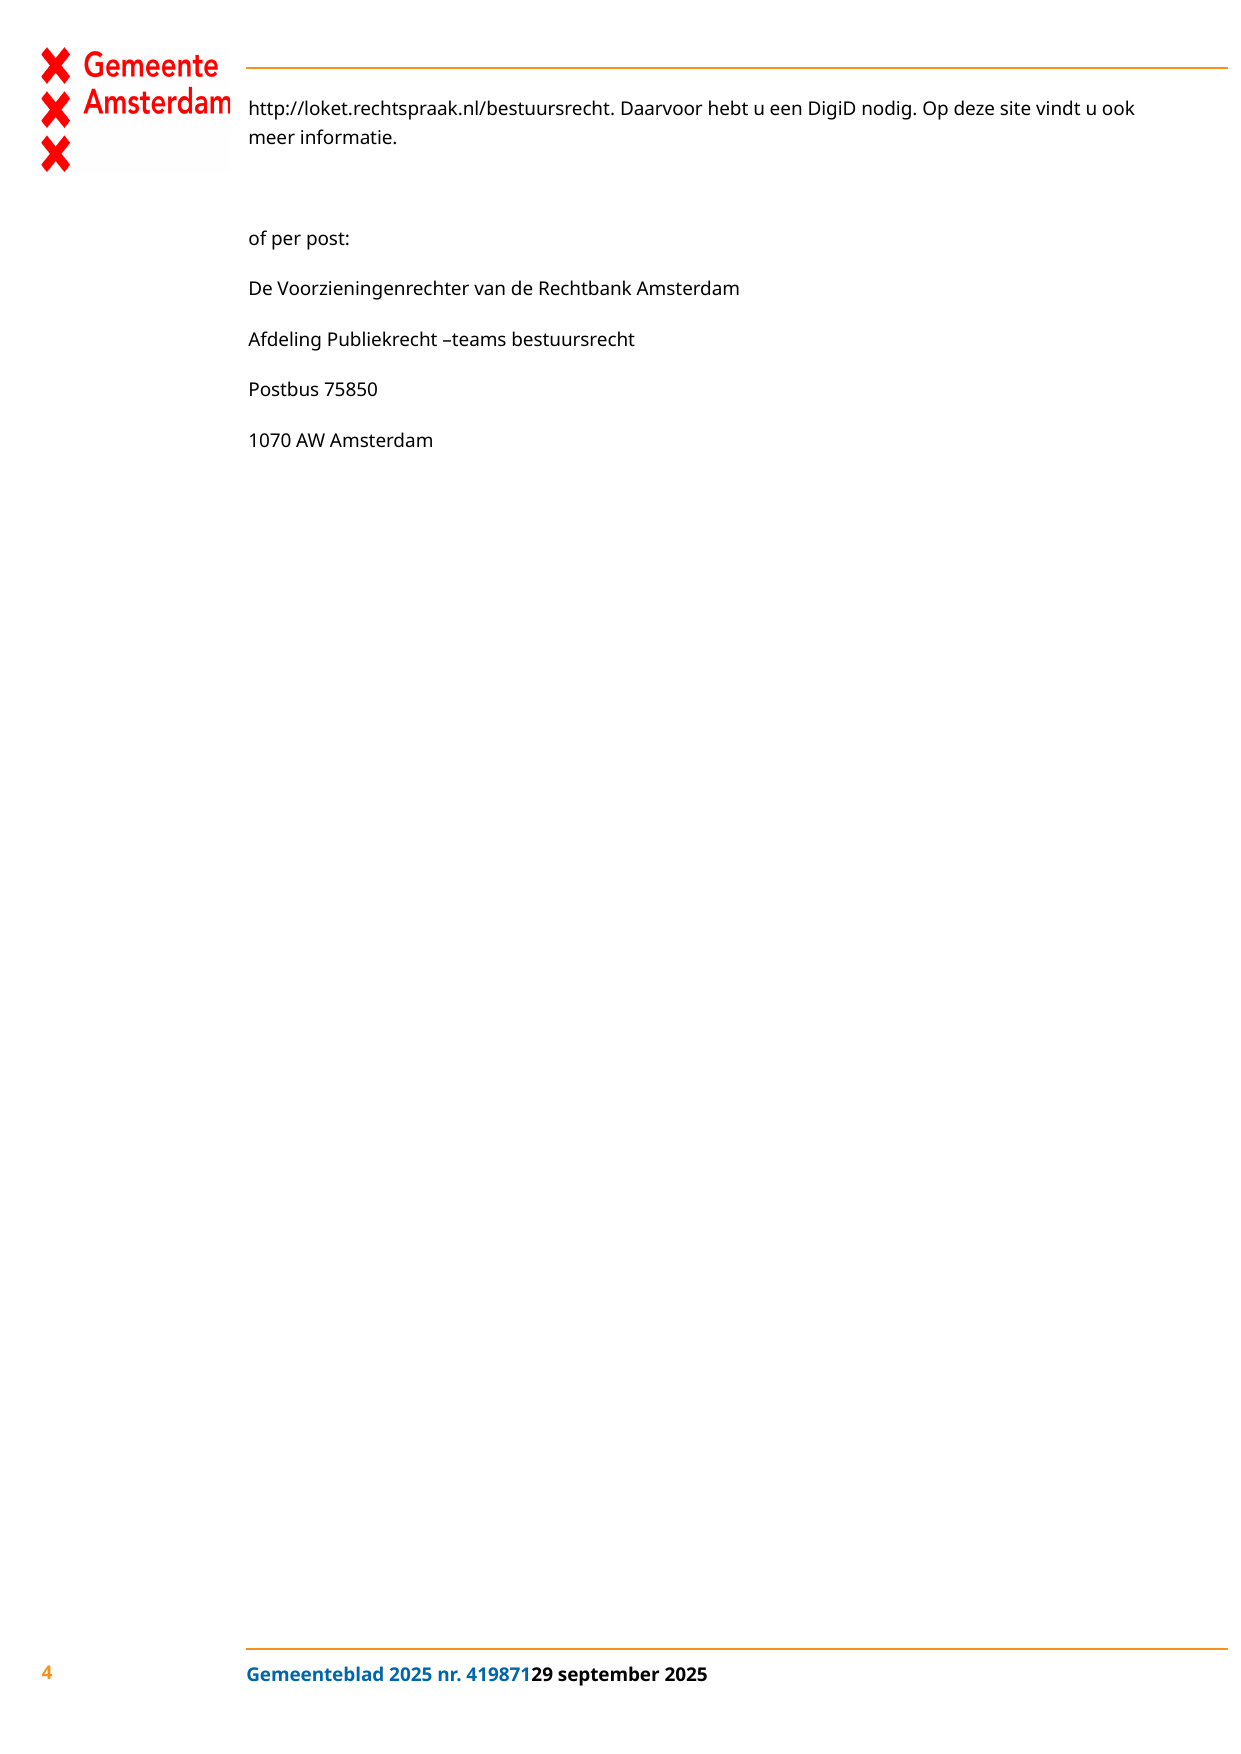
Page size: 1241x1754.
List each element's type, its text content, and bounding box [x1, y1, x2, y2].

text De Voorzieningenrechter van de Rechtbank Amsterdam [248, 276, 1152, 301]
text Afdeling Publiekrecht –teams bestuursrecht [248, 326, 1152, 352]
text 1070 AW Amsterdam [248, 427, 1152, 453]
text http://loket.rechtspraak.nl/bestuursrecht. Daarvoor hebt u een DigiD nodig. Op deze site vindt u ook meer informatie. [248, 95, 1152, 150]
picture [41, 47, 231, 172]
text Postbus 75850 [248, 376, 1152, 402]
text of per post: [248, 225, 1152, 251]
